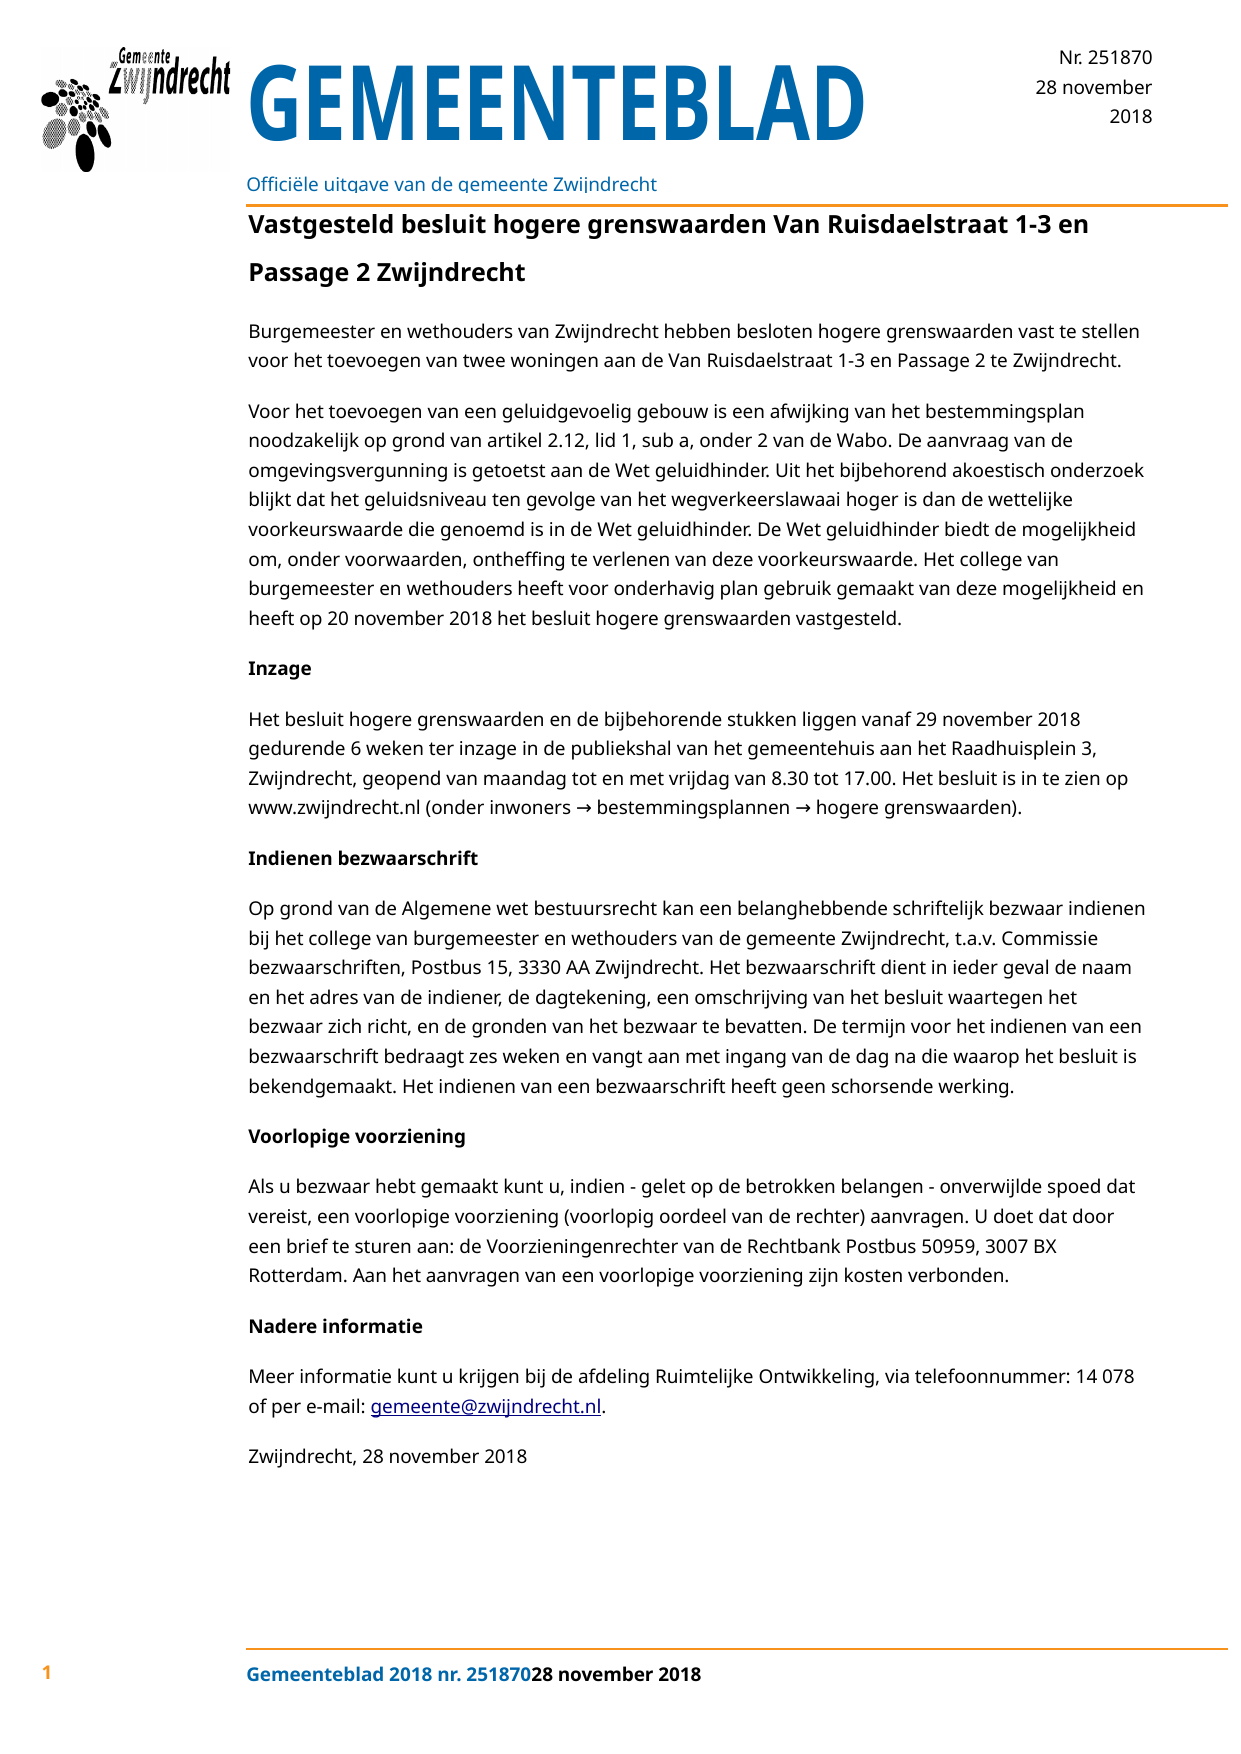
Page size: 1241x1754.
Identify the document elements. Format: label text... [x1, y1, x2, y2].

text Nadere informatie [248, 1313, 1152, 1339]
text Als u bezwaar hebt gemaakt kunt u, indien - gelet op de betrokken belangen - onverwijlde spoed dat vereist, een voorlopige voorziening (voorlopig oordeel van de rechter) aanvragen. U doet dat door een brief te sturen aan: de Voorzieningenrechter van de Rechtbank Postbus 50959, 3007 BX Rotterdam. Aan het aanvragen van een voorlopige voorziening zijn kosten verbonden. [248, 1174, 1152, 1288]
text Zwijndrecht, 28 november 2018 [248, 1443, 1152, 1469]
text Meer informatie kunt u krijgen bij de afdeling Ruimtelijke Ontwikkeling, via telefoonnummer: 14 078 of per e-mail: gemeente@zwijndrecht.nl. [248, 1363, 1152, 1419]
text Inzage [248, 655, 1152, 681]
text Voorlopige voorziening [248, 1123, 1152, 1149]
text Indienen bezwaarschrift [248, 845, 1152, 871]
picture [41, 47, 231, 172]
text Burgemeester en wethouders van Zwijndrecht hebben besloten hogere grenswaarden vast te stellen voor het toevoegen van twee woningen aan de Van Ruisdaelstraat 1-3 en Passage 2 te Zwijndrecht. [248, 318, 1152, 373]
text Vastgesteld besluit hogere grenswaarden Van Ruisdaelstraat 1-3 en Passage 2 Zwijndrecht [248, 207, 1152, 288]
text Het besluit hogere grenswaarden en de bijbehorende stukken liggen vanaf 29 november 2018 gedurende 6 weken ter inzage in de publiekshal van het gemeentehuis aan het Raadhuisplein 3, Zwijndrecht, geopend van maandag tot en met vrijdag van 8.30 tot 17.00. Het besluit is in te zien op www.zwijndrecht.nl (onder inwoners → bestemmingsplannen → hogere grenswaarden). [248, 706, 1152, 820]
text Op grond van de Algemene wet bestuursrecht kan een belanghebbende schriftelijk bezwaar indienen bij het college van burgemeester en wethouders van de gemeente Zwijndrecht, t.a.v. Commissie bezwaarschriften, Postbus 15, 3330 AA Zwijndrecht. Het bezwaarschrift dient in ieder geval de naam en het adres van de indiener, de dagtekening, een omschrijving van het besluit waartegen het bezwaar zich richt, en de gronden van het bezwaar te bevatten. De termijn voor het indienen van een bezwaarschrift bedraagt zes weken en vangt aan met ingang van de dag na die waarop het besluit is bekendgemaakt. Het indienen van een bezwaarschrift heeft geen schorsende werking. [248, 895, 1152, 1099]
text Voor het toevoegen van een geluidgevoelig gebouw is een afwijking van het bestemmingsplan noodzakelijk op grond van artikel 2.12, lid 1, sub a, onder 2 van de Wabo. De aanvraag van de omgevingsvergunning is getoetst aan de Wet geluidhinder. Uit het bijbehorend akoestisch onderzoek blijkt dat het geluidsniveau ten gevolge van het wegverkeerslawaai hoger is dan de wettelijke voorkeurswaarde die genoemd is in de Wet geluidhinder. De Wet geluidhinder biedt de mogelijkheid om, onder voorwaarden, ontheffing te verlenen van deze voorkeurswaarde. Het college van burgemeester en wethouders heeft voor onderhavig plan gebruik gemaakt van deze mogelijkheid en heeft op 20 november 2018 het besluit hogere grenswaarden vastgesteld. [248, 398, 1152, 631]
